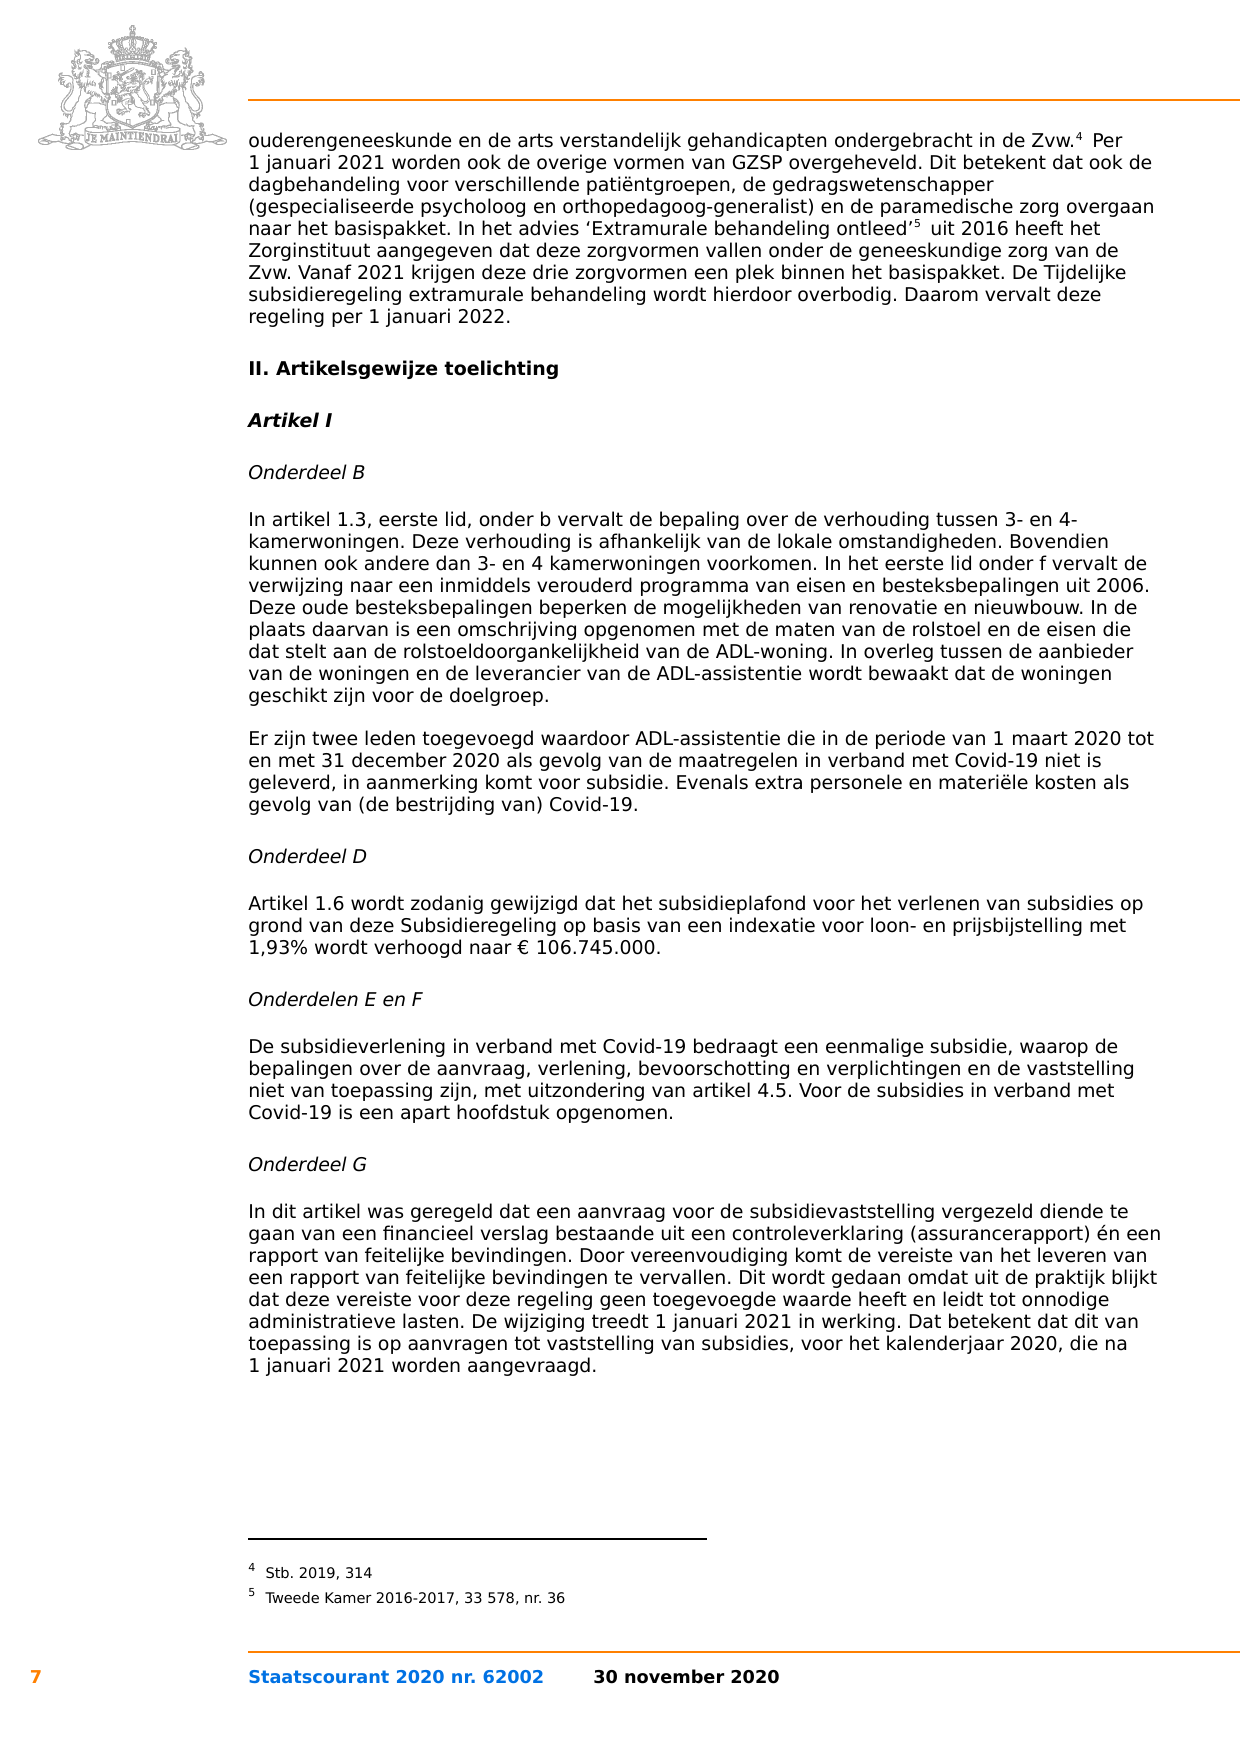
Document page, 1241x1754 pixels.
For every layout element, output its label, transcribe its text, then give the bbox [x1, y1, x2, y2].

subtitle Onderdeel B [248, 462, 1163, 484]
text Stb. 2019, 314 [248, 1561, 1163, 1583]
text ouderengeneeskunde en de arts verstandelijk gehandicapten ondergebracht in de Zvw. Per 1 januari 2021 worden ook de overige vormen van GZSP overgeheveld. Dit betekent dat ook de dagbehandeling voor verschillende patiëntgroepen, de gedragswetenschapper (gespecialiseerde psycholoog en orthopedagoog-generalist) en de paramedische zorg overgaan naar het basispakket. In het advies ‘Extramurale behandeling ontleed’ uit 2016 heeft het Zorginstituut aangegeven dat deze zorgvormen vallen onder de geneeskundige zorg van de Zvw. Vanaf 2021 krijgen deze drie zorgvormen een plek binnen het basispakket. De Tijdelijke subsidieregeling extramurale behandeling wordt hierdoor overbodig. Daarom vervalt deze regeling per 1 januari 2022. [248, 130, 1163, 328]
text Er zijn twee leden toegevoegd waardoor ADL-assistentie die in de periode van 1 maart 2020 tot en met 31 december 2020 als gevolg van de maatregelen in verband met Covid-19 niet is geleverd, in aanmerking komt voor subsidie. Evenals extra personele en materiële kosten als gevolg van (de bestrijding van) Covid-19. [248, 728, 1163, 816]
subtitle Onderdeel G [248, 1154, 1163, 1176]
text De subsidieverlening in verband met Covid-19 bedraagt een eenmalige subsidie, waarop de bepalingen over de aanvraag, verlening, bevoorschotting en verplichtingen en de vaststelling niet van toepassing zijn, met uitzondering van artikel 4.5. Voor de subsidies in verband met Covid-19 is een apart hoofdstuk opgenomen. [248, 1036, 1163, 1124]
subtitle Artikel I [248, 410, 1163, 432]
subtitle II. Artikelsgewijze toelichting [248, 358, 1163, 380]
text In artikel 1.3, eerste lid, onder b vervalt de bepaling over de verhouding tussen 3- en 4-kamerwoningen. Deze verhouding is afhankelijk van de lokale omstandigheden. Bovendien kunnen ook andere dan 3- en 4 kamerwoningen voorkomen. In het eerste lid onder f vervalt de verwijzing naar een inmiddels verouderd programma van eisen en besteksbepalingen uit 2006. Deze oude besteksbepalingen beperken de mogelijkheden van renovatie en nieuwbouw. In de plaats daarvan is een omschrijving opgenomen met de maten van de rolstoel en de eisen die dat stelt aan de rolstoeldoorgankelijkheid van de ADL-woning. In overleg tussen de aanbieder van de woningen en de leverancier van de ADL-assistentie wordt bewaakt dat de woningen geschikt zijn voor de doelgroep. [248, 509, 1163, 706]
subtitle Onderdelen E en F [248, 989, 1163, 1011]
text Tweede Kamer 2016-2017, 33 578, nr. 36 [248, 1586, 1163, 1608]
text Artikel 1.6 wordt zodanig gewijzigd dat het subsidieplafond voor het verlenen van subsidies op grond van deze Subsidieregeling op basis van een indexatie voor loon- en prijsbijstelling met 1,93% wordt verhoogd naar € 106.745.000. [248, 893, 1163, 959]
picture [38, 25, 227, 150]
subtitle Onderdeel D [248, 846, 1163, 868]
text In dit artikel was geregeld dat een aanvraag voor de subsidievaststelling vergezeld diende te gaan van een financieel verslag bestaande uit een controleverklaring (assurancerapport) én een rapport van feitelijke bevindingen. Door vereenvoudiging komt de vereiste van het leveren van een rapport van feitelijke bevindingen te vervallen. Dit wordt gedaan omdat uit de praktijk blijkt dat deze vereiste voor deze regeling geen toegevoegde waarde heeft en leidt tot onnodige administratieve lasten. De wijziging treedt 1 januari 2021 in werking. Dat betekent dat dit van toepassing is op aanvragen tot vaststelling van subsidies, voor het kalenderjaar 2020, die na 1 januari 2021 worden aangevraagd. [248, 1201, 1163, 1377]
